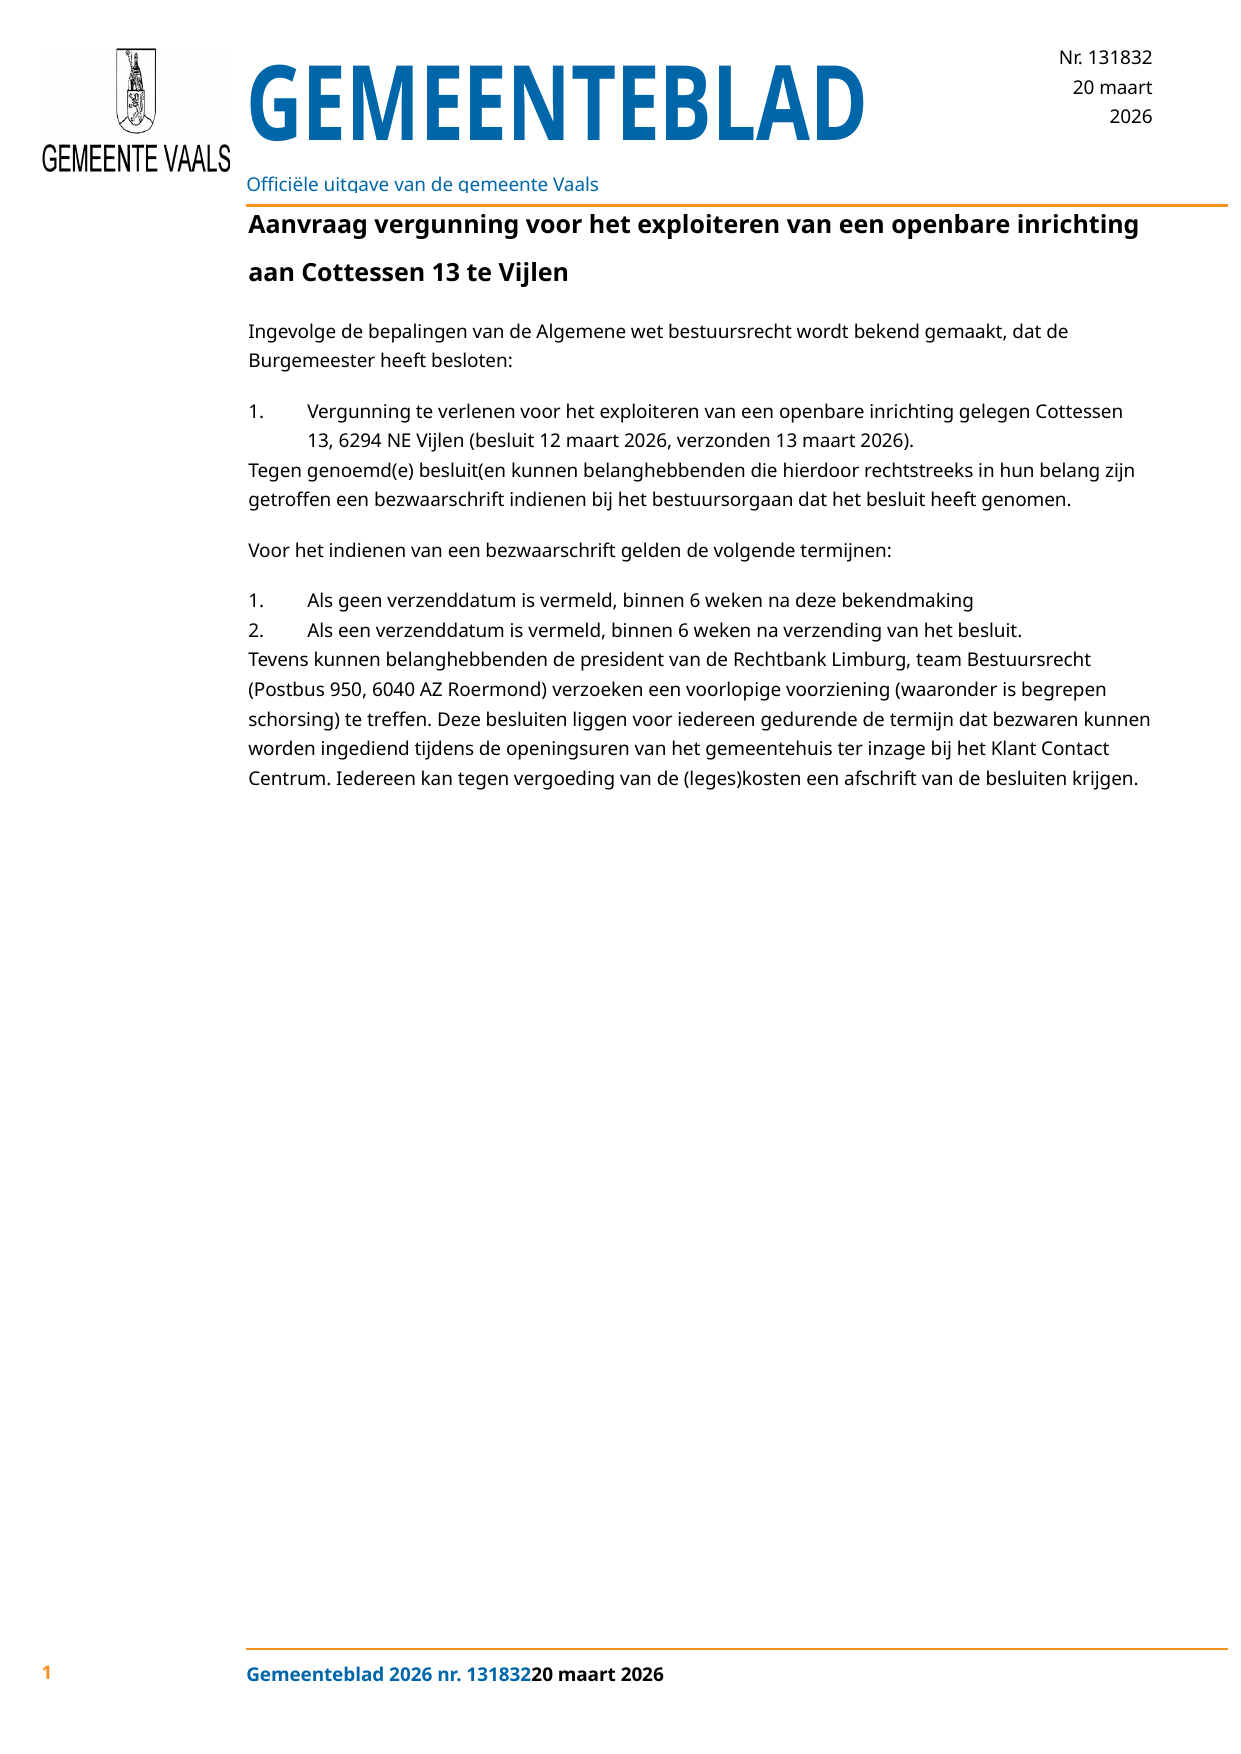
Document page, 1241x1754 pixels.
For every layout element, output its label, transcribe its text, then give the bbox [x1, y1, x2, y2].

list Vergunning te verlenen voor het exploiteren van een openbare inrichting gelegen Cottessen 13, 6294 NE Vijlen (besluit 12 maart 2026, verzonden 13 maart 2026). [248, 398, 1152, 453]
list Als een verzenddatum is vermeld, binnen 6 weken na verzending van het besluit. [248, 617, 1152, 643]
list Als geen verzenddatum is vermeld, binnen 6 weken na deze bekendmaking [248, 587, 1152, 613]
text Aanvraag vergunning voor het exploiteren van een openbare inrichting aan Cottessen 13 te Vijlen [248, 207, 1152, 288]
text Tegen genoemd(e) besluit(en kunnen belanghebbenden die hierdoor rechtstreeks in hun belang zijn getroffen een bezwaarschrift indienen bij het bestuursorgaan dat het besluit heeft genomen. [248, 457, 1152, 512]
text Voor het indienen van een bezwaarschrift gelden de volgende termijnen: [248, 537, 1152, 563]
text Tevens kunnen belanghebbenden de president van de Rechtbank Limburg, team Bestuursrecht (Postbus 950, 6040 AZ Roermond) verzoeken een voorlopige voorziening (waaronder is begrepen schorsing) te treffen. Deze besluiten liggen voor iedereen gedurende de termijn dat bezwaren kunnen worden ingediend tijdens de openingsuren van het gemeentehuis ter inzage bij het Klant Contact Centrum. Iedereen kan tegen vergoeding van de (leges)kosten een afschrift van de besluiten krijgen. [248, 647, 1152, 791]
picture [41, 47, 231, 172]
text Ingevolge de bepalingen van de Algemene wet bestuursrecht wordt bekend gemaakt, dat de Burgemeester heeft besloten: [248, 318, 1152, 373]
